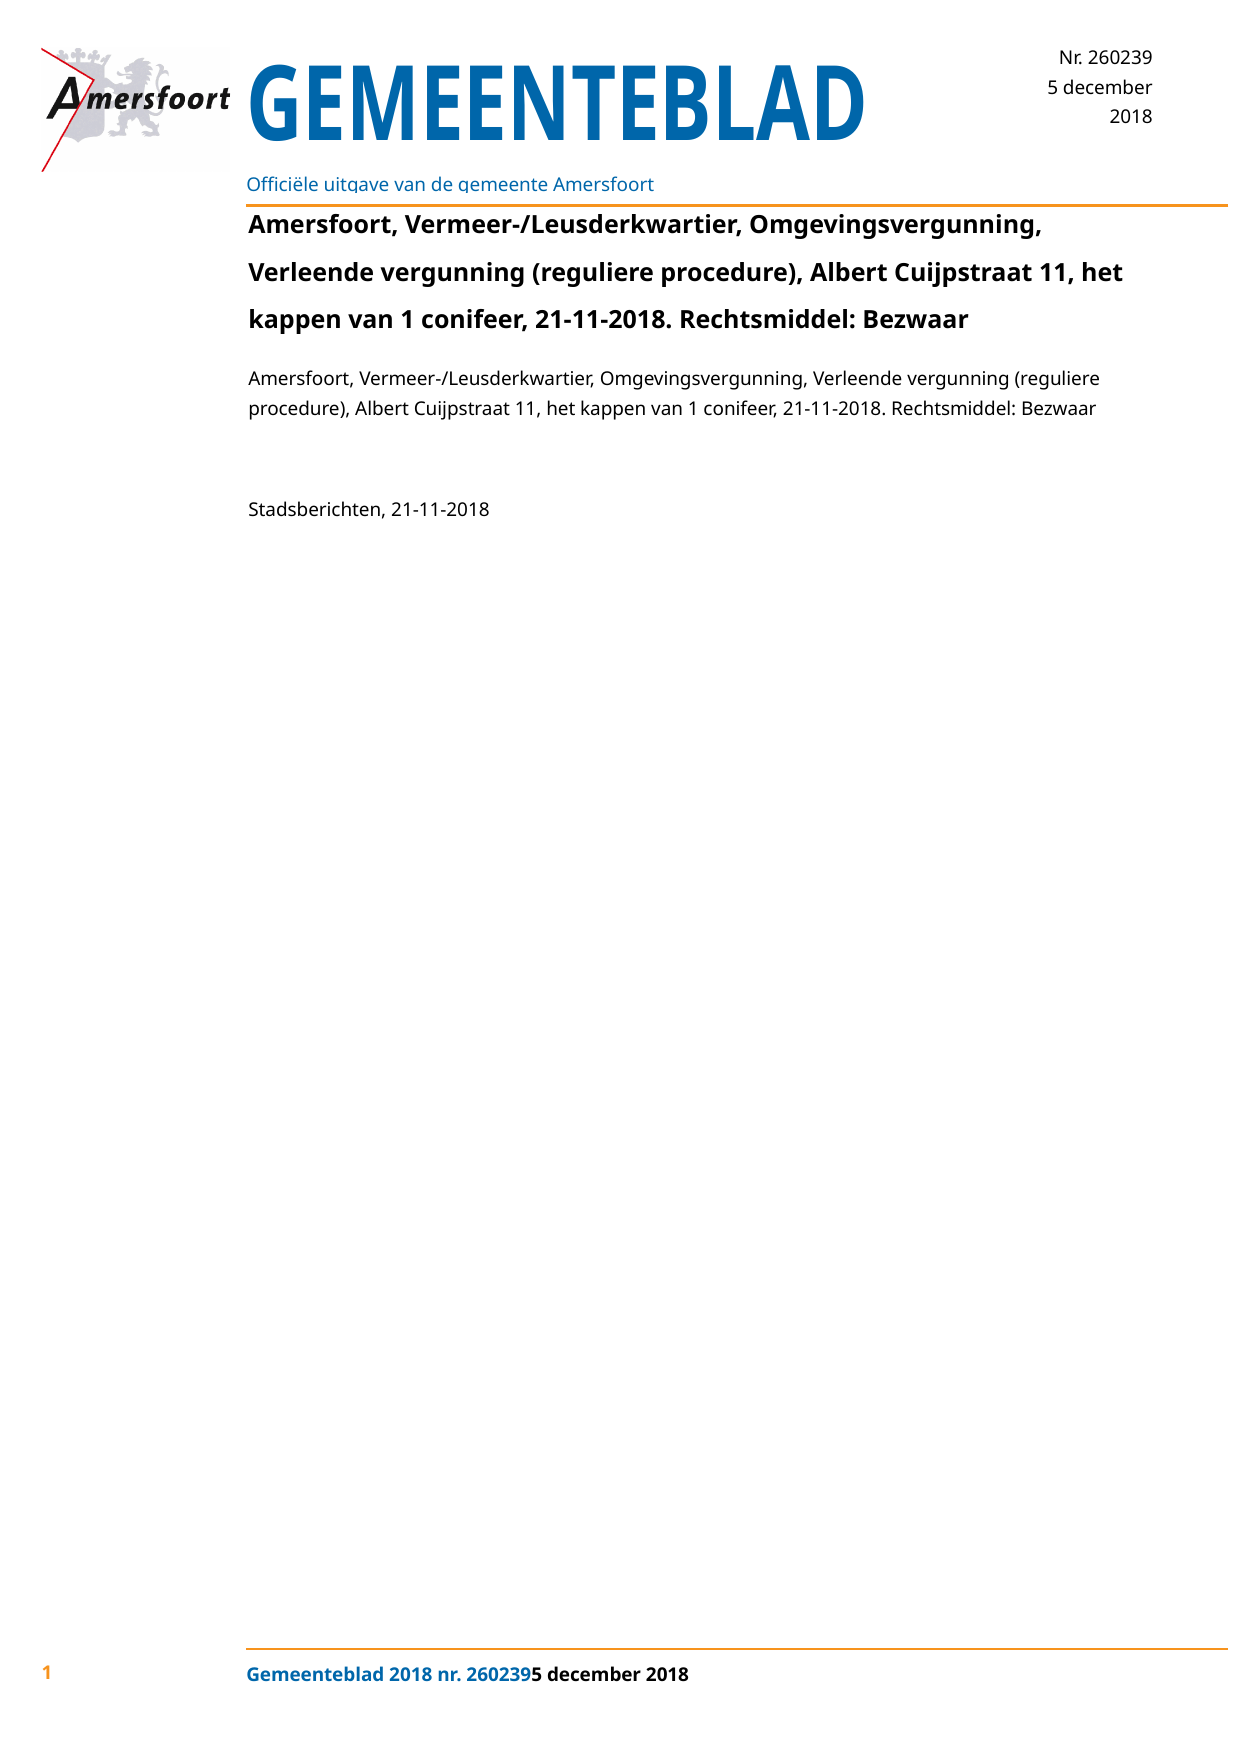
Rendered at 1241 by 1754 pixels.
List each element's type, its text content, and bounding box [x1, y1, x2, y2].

text Amersfoort, Vermeer-/Leusderkwartier, Omgevingsvergunning, Verleende vergunning (reguliere procedure), Albert Cuijpstraat 11, het kappen van 1 conifeer, 21-11-2018. Rechtsmiddel: Bezwaar [248, 366, 1152, 421]
text Stadsberichten, 21-11-2018 [248, 496, 1152, 522]
text Amersfoort, Vermeer-/Leusderkwartier, Omgevingsvergunning, Verleende vergunning (reguliere procedure), Albert Cuijpstraat 11, het kappen van 1 conifeer, 21-11-2018. Rechtsmiddel: Bezwaar [248, 207, 1152, 336]
picture [41, 47, 231, 172]
